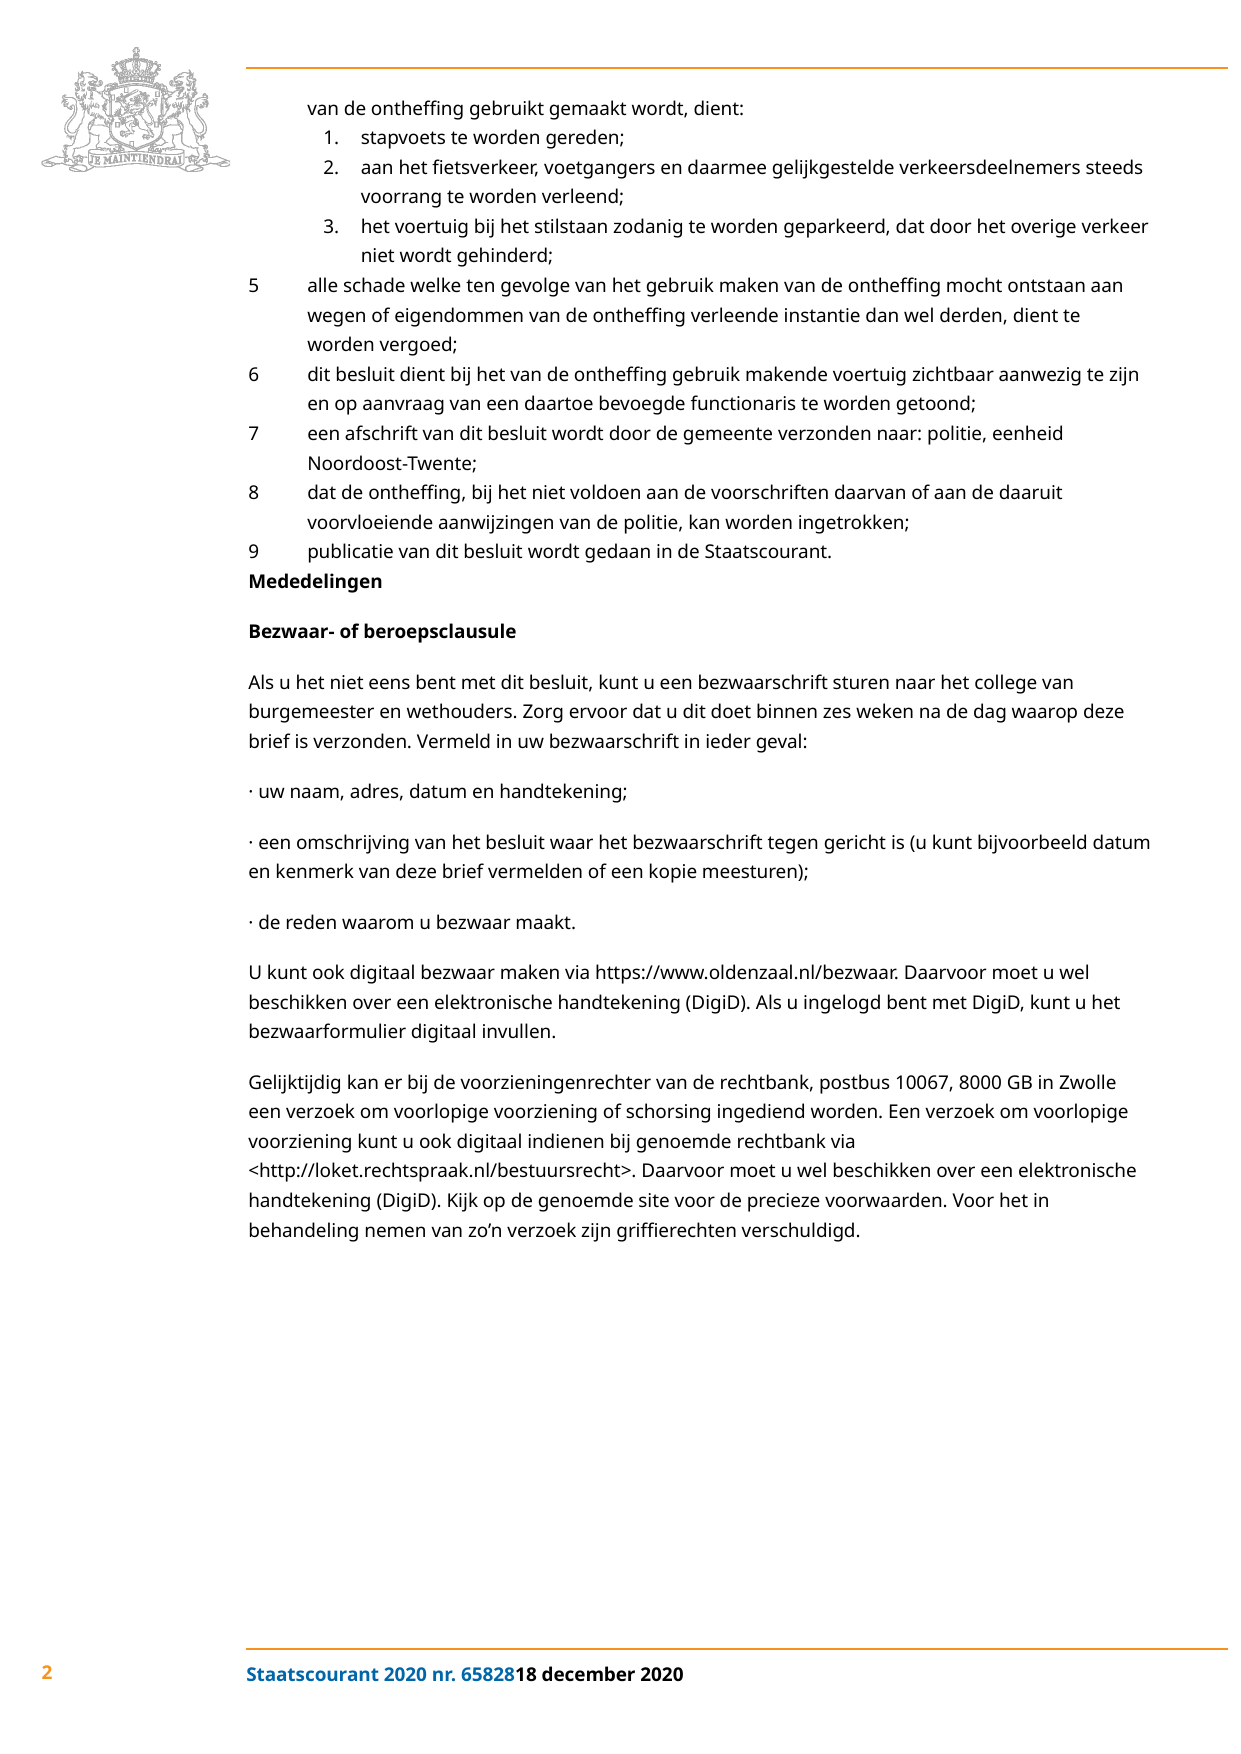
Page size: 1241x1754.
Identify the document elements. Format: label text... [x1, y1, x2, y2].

text Als u het niet eens bent met dit besluit, kunt u een bezwaarschrift sturen naar het college van burgemeester en wethouders. Zorg ervoor dat u dit doet binnen zes weken na de dag waarop deze brief is verzonden. Vermeld in uw bezwaarschrift in ieder geval: [248, 669, 1152, 754]
list een afschrift van dit besluit wordt door de gemeente verzonden naar: politie, eenheid Noordoost-Twente; [248, 420, 1152, 476]
text Mededelingen [248, 568, 1152, 594]
list van de ontheffing gebruikt gemaakt wordt, dient: [248, 95, 1152, 121]
text · de reden waarom u bezwaar maakt. [248, 909, 1152, 935]
list publicatie van dit besluit wordt gedaan in de Staatscourant. [248, 538, 1152, 564]
list alle schade welke ten gevolge van het gebruik maken van de ontheffing mocht ontstaan aan wegen of eigendommen van de ontheffing verleende instantie dan wel derden, dient te worden vergoed; [248, 272, 1152, 357]
picture [41, 47, 231, 172]
text Bezwaar- of beroepsclausule [248, 618, 1152, 644]
list stapvoets te worden gereden; [323, 124, 1152, 150]
list het voertuig bij het stilstaan zodanig te worden geparkeerd, dat door het overige verkeer niet wordt gehinderd; [323, 213, 1152, 268]
text Gelijktijdig kan er bij de voorzieningenrechter van de rechtbank, postbus 10067, 8000 GB in Zwolle een verzoek om voorlopige voorziening of schorsing ingediend worden. Een verzoek om voorlopige voorziening kunt u ook digitaal indienen bij genoemde rechtbank via <http://loket.rechtspraak.nl/bestuursrecht>. Daarvoor moet u wel beschikken over een elektronische handtekening (DigiD). Kijk op de genoemde site voor de precieze voorwaarden. Voor het in behandeling nemen van zo’n verzoek zijn griffierechten verschuldigd. [248, 1069, 1152, 1243]
text · een omschrijving van het besluit waar het bezwaarschrift tegen gericht is (u kunt bijvoorbeeld datum en kenmerk van deze brief vermelden of een kopie meesturen); [248, 829, 1152, 884]
text U kunt ook digitaal bezwaar maken via https://www.oldenzaal.nl/bezwaar. Daarvoor moet u wel beschikken over een elektronische handtekening (DigiD). Als u ingelogd bent met DigiD, kunt u het bezwaarformulier digitaal invullen. [248, 959, 1152, 1044]
list dat de ontheffing, bij het niet voldoen aan de voorschriften daarvan of aan de daaruit voorvloeiende aanwijzingen van de politie, kan worden ingetrokken; [248, 479, 1152, 535]
text · uw naam, adres, datum en handtekening; [248, 778, 1152, 804]
list aan het fietsverkeer, voetgangers en daarmee gelijkgestelde verkeersdeelnemers steeds voorrang te worden verleend; [323, 154, 1152, 209]
list dit besluit dient bij het van de ontheffing gebruik makende voertuig zichtbaar aanwezig te zijn en op aanvraag van een daartoe bevoegde functionaris te worden getoond; [248, 361, 1152, 416]
